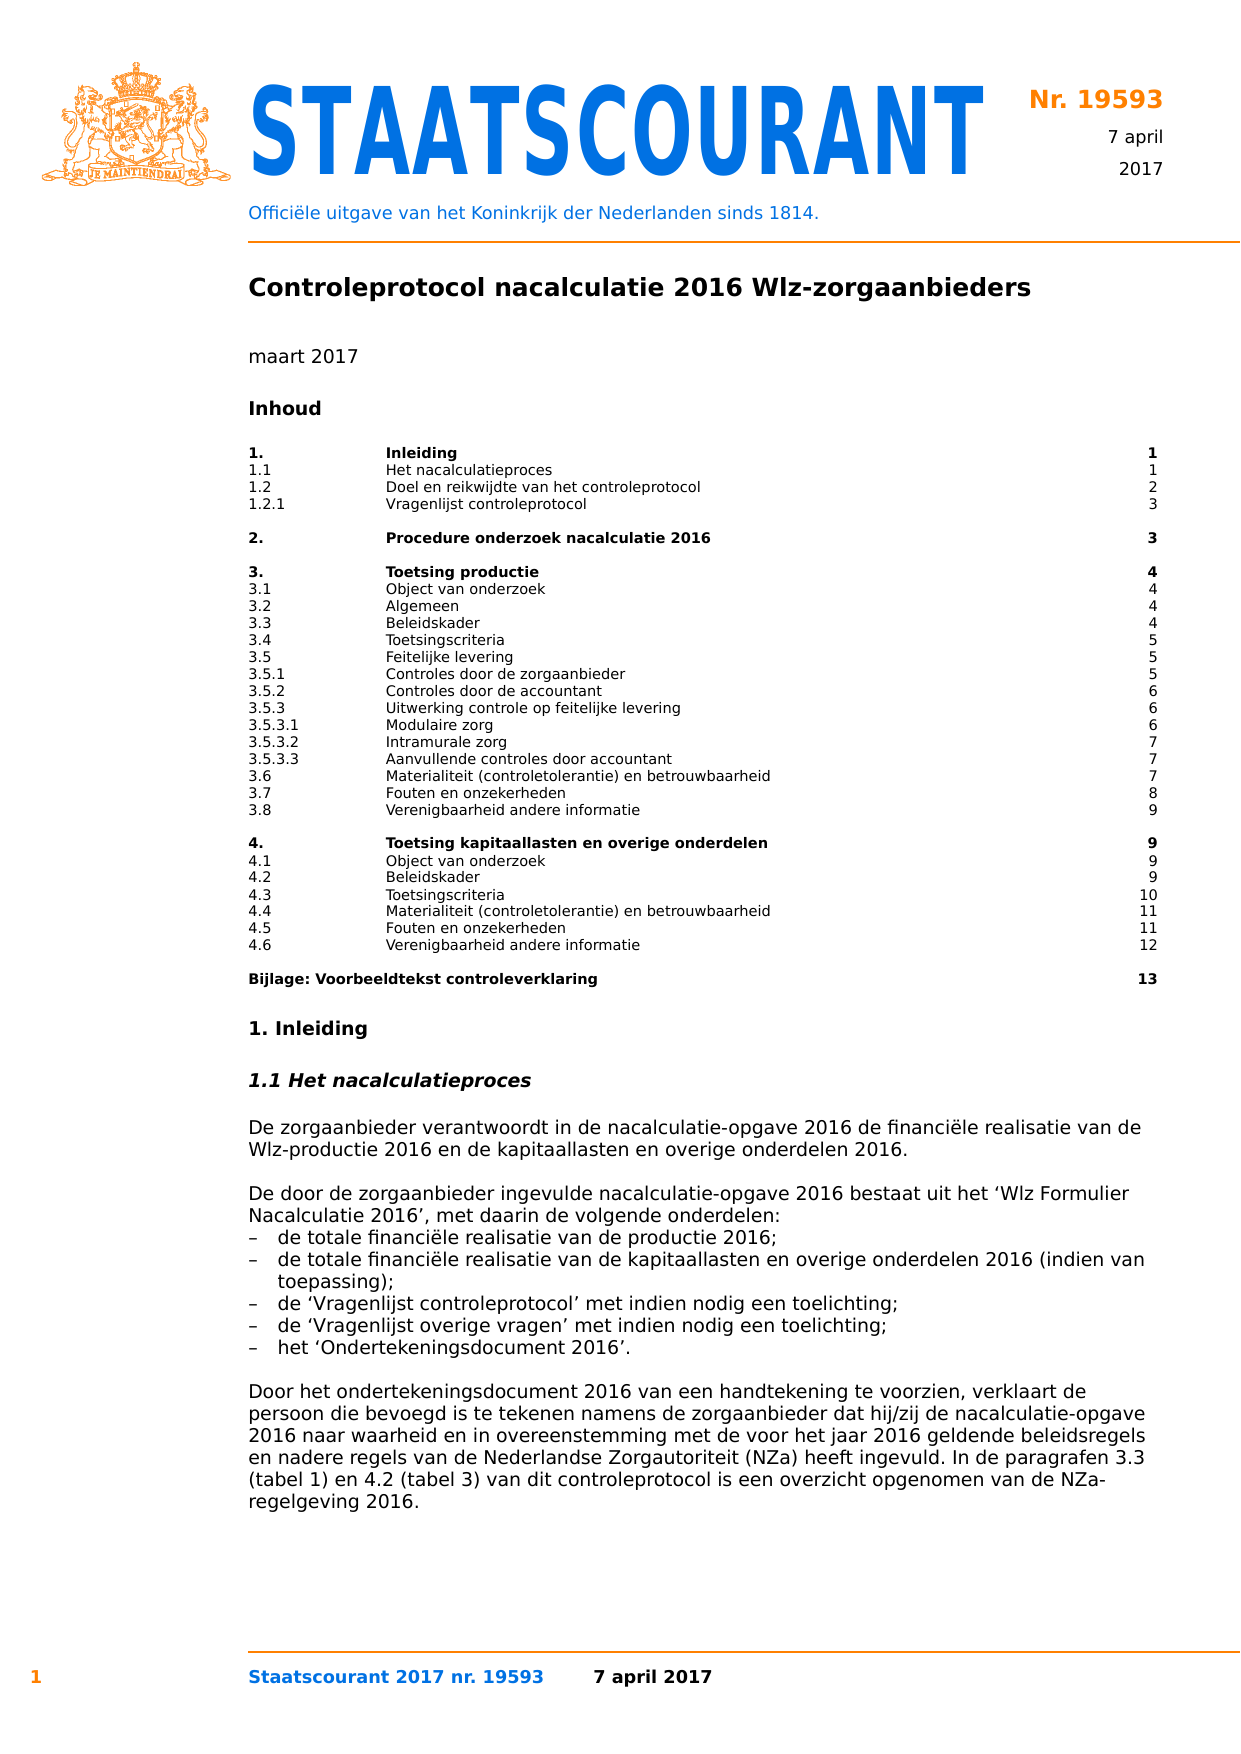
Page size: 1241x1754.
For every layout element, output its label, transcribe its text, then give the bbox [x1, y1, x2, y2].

table_cell 4 [1015, 564, 1163, 581]
table_cell 3 [1015, 530, 1163, 547]
text – de ‘Vragenlijst overige vragen’ met indien nodig een toelichting; [248, 1315, 1163, 1337]
table_cell 6 [1015, 717, 1163, 733]
subtitle Controleprotocol nacalculatie 2016 Wlz-zorgaanbieders [248, 273, 1163, 302]
table_cell Beleidskader [380, 869, 1014, 886]
table_cell 13 [1015, 971, 1163, 988]
table_cell 1.2 [248, 479, 380, 496]
table_cell 6 [1015, 700, 1163, 717]
text De door de zorgaanbieder ingevulde nacalculatie-opgave 2016 bestaat uit het ‘Wlz Formulier Nacalculatie 2016’, met daarin de volgende onderdelen: [248, 1183, 1163, 1227]
table_cell 1 [1015, 462, 1163, 479]
table_cell 9 [1015, 801, 1163, 818]
subtitle 1.1 Het nacalculatieproces [248, 1070, 1163, 1092]
table_header STAATSCOURANT [248, 62, 998, 203]
table_cell 3.1 [248, 581, 380, 598]
table_cell 10 [1015, 886, 1163, 903]
table_cell 12 [1015, 937, 1163, 954]
table_cell Doel en reikwijdte van het controleprotocol [380, 479, 1014, 496]
table_cell 3.2 [248, 598, 380, 615]
table_cell 4 [1015, 581, 1163, 598]
table_cell 3 [1015, 496, 1163, 513]
picture [41, 62, 231, 186]
table_cell [248, 547, 380, 564]
table_header Inleiding [380, 445, 1014, 462]
table_cell Bijlage: Voorbeeldtekst controleverklaring [248, 971, 1014, 988]
table_cell Controles door de accountant [380, 683, 1014, 699]
table_cell 3.5 [248, 649, 380, 666]
table_cell [1015, 819, 1163, 835]
table_cell Het nacalculatieproces [380, 462, 1014, 479]
table_cell 7 [1015, 768, 1163, 784]
table_cell Toetsingscriteria [380, 886, 1014, 903]
table_cell 3.4 [248, 632, 380, 649]
table_cell 2. [248, 530, 380, 547]
table_cell 7 april [998, 121, 1240, 153]
table_cell Aanvullende controles door accountant [380, 751, 1014, 767]
table_cell 5 [1015, 649, 1163, 666]
text – de ‘Vragenlijst controleprotocol’ met indien nodig een toelichting; [248, 1293, 1163, 1315]
table_cell Fouten en onzekerheden [380, 920, 1014, 937]
text – de totale financiële realisatie van de kapitaallasten en overige onderdelen 2016 (indien van toepassing); [248, 1249, 1163, 1293]
table_cell 4.1 [248, 853, 380, 869]
table_cell [380, 513, 1014, 530]
table_cell 1.2.1 [248, 496, 380, 513]
table_header [25, 62, 248, 241]
table_cell 9 [1015, 869, 1163, 886]
table_cell Materialiteit (controletolerantie) en betrouwbaarheid [380, 768, 1014, 784]
table_cell 3.5.3 [248, 700, 380, 717]
table_cell Officiële uitgave van het Koninkrijk der Nederlanden sinds 1814. [248, 203, 1240, 241]
table_cell 4.3 [248, 886, 380, 903]
table_cell 3.8 [248, 801, 380, 818]
table_header 1. [248, 445, 380, 462]
table_cell [1015, 513, 1163, 530]
table_cell 3.5.3.1 [248, 717, 380, 733]
table_cell Uitwerking controle op feitelijke levering [380, 700, 1014, 717]
table_cell 6 [1015, 683, 1163, 699]
table_cell Fouten en onzekerheden [380, 785, 1014, 801]
table_cell Toetsing productie [380, 564, 1014, 581]
table_cell [248, 819, 380, 835]
table_cell 5 [1015, 666, 1163, 683]
table_cell Object van onderzoek [380, 581, 1014, 598]
table_cell 2017 [998, 153, 1240, 203]
table_cell 3.5.3.2 [248, 734, 380, 751]
table_cell Toetsing kapitaallasten en overige onderdelen [380, 835, 1014, 852]
table_cell 4.5 [248, 920, 380, 937]
text De zorgaanbieder verantwoordt in de nacalculatie-opgave 2016 de financiële realisatie van de Wlz-productie 2016 en de kapitaallasten en overige onderdelen 2016. [248, 1117, 1163, 1161]
table_cell 2 [1015, 479, 1163, 496]
table_cell 1.1 [248, 462, 380, 479]
table_cell Procedure onderzoek nacalculatie 2016 [380, 530, 1014, 547]
text – de totale financiële realisatie van de productie 2016; [248, 1227, 1163, 1249]
table_header 1 [1015, 445, 1163, 462]
table_cell Vragenlijst controleprotocol [380, 496, 1014, 513]
table_cell [1015, 954, 1163, 971]
table_cell 9 [1015, 835, 1163, 852]
table_cell 3.6 [248, 768, 380, 784]
table_cell [380, 819, 1014, 835]
table_cell Toetsingscriteria [380, 632, 1014, 649]
table_cell 3.5.2 [248, 683, 380, 699]
table_cell [1015, 547, 1163, 564]
table_cell [248, 513, 380, 530]
table_cell 3.5.3.3 [248, 751, 380, 767]
table_cell 3.7 [248, 785, 380, 801]
table_cell [248, 954, 1014, 971]
table_cell 3.5.1 [248, 666, 380, 683]
table_cell 4.4 [248, 903, 380, 920]
table_cell 4 [1015, 598, 1163, 615]
table_cell 5 [1015, 632, 1163, 649]
text maart 2017 [248, 346, 1163, 368]
text – het ‘Ondertekeningsdocument 2016’. [248, 1337, 1163, 1359]
table_cell Materialiteit (controletolerantie) en betrouwbaarheid [380, 903, 1014, 920]
table_cell Verenigbaarheid andere informatie [380, 801, 1014, 818]
table_cell Verenigbaarheid andere informatie [380, 937, 1014, 954]
table_cell Modulaire zorg [380, 717, 1014, 733]
table_cell Algemeen [380, 598, 1014, 615]
table_cell 3.3 [248, 615, 380, 632]
table_header Nr. 19593 [998, 62, 1240, 121]
subtitle Inhoud [248, 398, 1163, 420]
table_cell 4 [1015, 615, 1163, 632]
text Door het ondertekeningsdocument 2016 van een handtekening te voorzien, verklaart de persoon die bevoegd is te tekenen namens de zorgaanbieder dat hij/zij de nacalculatie-opgave 2016 naar waarheid en in overeenstemming met de voor het jaar 2016 geldende beleidsregels en nadere regels van de Nederlandse Zorgautoriteit (NZa) heeft ingevuld. In de paragrafen 3.3 (tabel 1) en 4.2 (tabel 3) van dit controleprotocol is een overzicht opgenomen van de NZa-regelgeving 2016. [248, 1381, 1163, 1513]
table_cell 3. [248, 564, 380, 581]
table_cell 4. [248, 835, 380, 852]
table_cell 4.6 [248, 937, 380, 954]
table_cell 7 [1015, 734, 1163, 751]
table_cell [380, 547, 1014, 564]
table_cell Object van onderzoek [380, 853, 1014, 869]
table_cell Intramurale zorg [380, 734, 1014, 751]
table_cell 8 [1015, 785, 1163, 801]
table_cell 7 [1015, 751, 1163, 767]
table_cell 11 [1015, 903, 1163, 920]
table_cell Feitelijke levering [380, 649, 1014, 666]
subtitle 1. Inleiding [248, 1018, 1163, 1040]
table_cell 11 [1015, 920, 1163, 937]
table_cell Controles door de zorgaanbieder [380, 666, 1014, 683]
table_cell 9 [1015, 853, 1163, 869]
table_cell 4.2 [248, 869, 380, 886]
table_cell Beleidskader [380, 615, 1014, 632]
